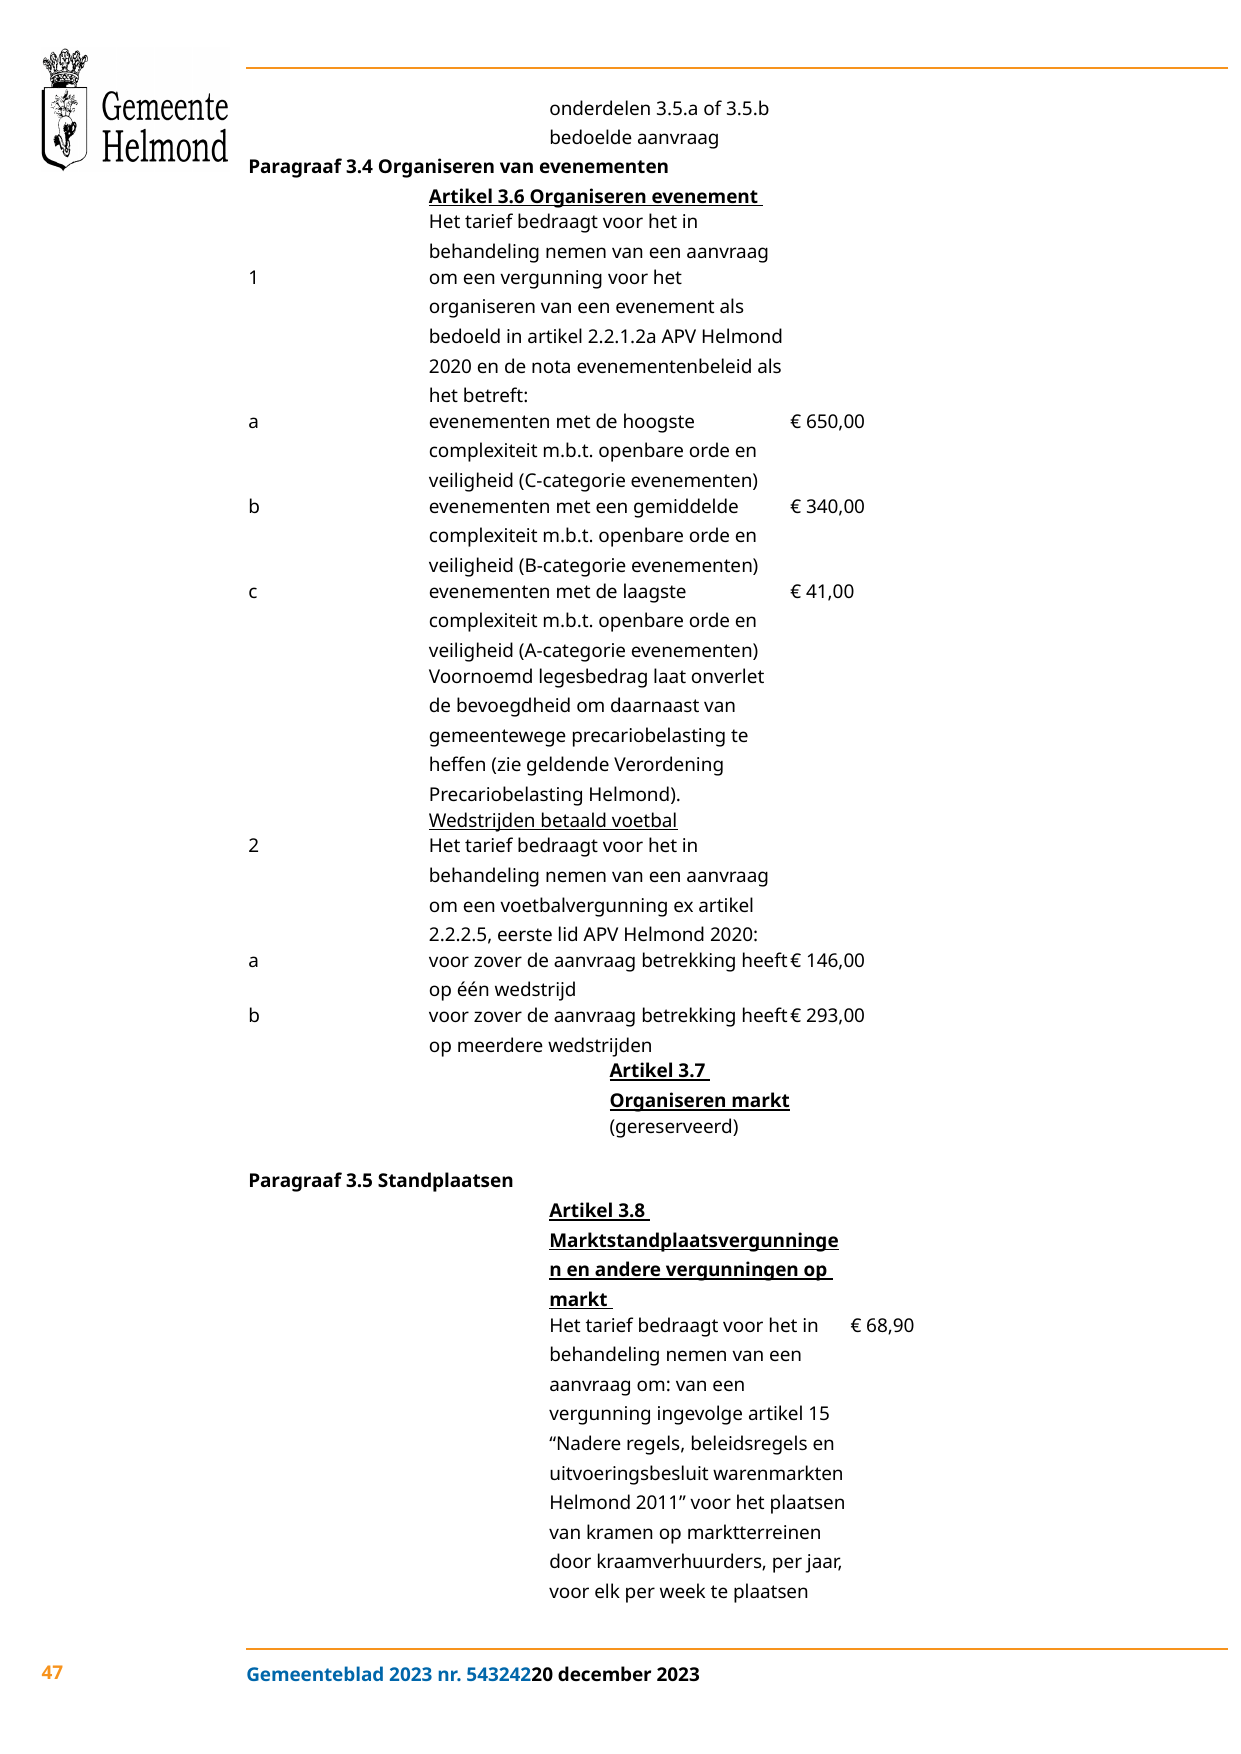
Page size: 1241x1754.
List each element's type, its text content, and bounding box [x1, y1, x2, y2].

table_cell [790, 209, 1152, 264]
table_cell [248, 663, 429, 807]
table_cell [790, 264, 1152, 408]
table_cell Wedstrijden betaald voetbal [429, 807, 790, 833]
table_cell voor zover de aanvraag betrekking heeft op meerdere wedstrijden [429, 1003, 790, 1058]
table_cell evenementen met de hoogste complexiteit m.b.t. openbare orde en veiligheid (C-categorie evenementen) [429, 408, 790, 493]
table_cell om een vergunning voor het organiseren van een evenement als bedoeld in artikel 2.2.1.2a APV Helmond 2020 en de nota evenementenbeleid als het betreft: [429, 264, 790, 408]
table_cell onderdelen 3.5.a of 3.5.b bedoelde aanvraag [549, 95, 850, 150]
table_cell c [248, 578, 429, 663]
table_header Artikel 3.6 Organiseren evenement [429, 183, 790, 209]
table_header [850, 1198, 1152, 1312]
table_cell Het tarief bedraagt voor het in behandeling nemen van een aanvraag [429, 209, 790, 264]
table_header [248, 1198, 549, 1312]
table_cell [248, 1113, 609, 1139]
table_cell Artikel 3.7 Organiseren markt [609, 1058, 790, 1109]
table_cell [429, 1139, 609, 1164]
table_cell [248, 1312, 549, 1604]
table_cell [971, 1113, 1152, 1139]
table_cell [971, 1139, 1152, 1164]
table_cell € 68,90 [850, 1312, 1152, 1604]
table_cell [790, 807, 1152, 833]
table_header [248, 183, 429, 209]
table_cell [790, 833, 1152, 947]
table_cell € 41,00 [790, 578, 1152, 663]
table_cell 1 [248, 264, 429, 408]
table_cell 2 [248, 833, 429, 947]
table_cell [248, 1058, 609, 1113]
table_cell b [248, 493, 429, 578]
table_cell € 293,00 [790, 1003, 1152, 1058]
table_cell b [248, 1003, 429, 1058]
table_cell Voornoemd legesbedrag laat onverlet de bevoegdheid om daarnaast van gemeentewege precariobelasting te heffen (zie geldende Verordening Precariobelasting Helmond). [429, 663, 790, 807]
text Paragraaf 3.5 Standplaatsen [248, 1168, 1152, 1193]
table_cell evenementen met de laagste complexiteit m.b.t. openbare orde en veiligheid (A-categorie evenementen) [429, 578, 790, 663]
table_cell [790, 663, 1152, 807]
table_header [790, 183, 1152, 209]
table_cell € 146,00 [790, 947, 1152, 1002]
table_cell evenementen met een gemiddelde complexiteit m.b.t. openbare orde en veiligheid (B-categorie evenementen) [429, 493, 790, 578]
table_cell Het tarief bedraagt voor het in behandeling nemen van een aanvraag om een voetbalvergunning ex artikel 2.2.2.5, eerste lid APV Helmond 2020: [429, 833, 790, 947]
table_header Artikel 3.8 Marktstandplaatsvergunningen en andere vergunningen op markt [549, 1198, 850, 1312]
picture [41, 47, 231, 172]
text Paragraaf 3.4 Organiseren van evenementen [248, 153, 1152, 179]
table_cell [790, 1139, 971, 1164]
table_cell [609, 1139, 790, 1164]
table_cell € 340,00 [790, 493, 1152, 578]
table_cell voor zover de aanvraag betrekking heeft op één wedstrijd [429, 947, 790, 1002]
table_cell [850, 95, 1152, 150]
table_cell € 650,00 [790, 408, 1152, 493]
table_cell [248, 807, 429, 833]
table_cell [790, 1058, 1152, 1113]
table_cell Het tarief bedraagt voor het in behandeling nemen van een aanvraag om: van een vergunning ingevolge artikel 15 “Nadere regels, beleidsregels en uitvoeringsbesluit warenmarkten Helmond 2011” voor het plaatsen van kramen op marktterreinen door kraamverhuurders, per jaar, voor elk per week te plaatsen [549, 1312, 850, 1604]
table_cell [248, 95, 549, 150]
table_cell [248, 1139, 429, 1164]
table_cell (gereserveerd) [609, 1113, 971, 1139]
table_cell [248, 209, 429, 264]
table_cell a [248, 408, 429, 493]
table_cell a [248, 947, 429, 1002]
